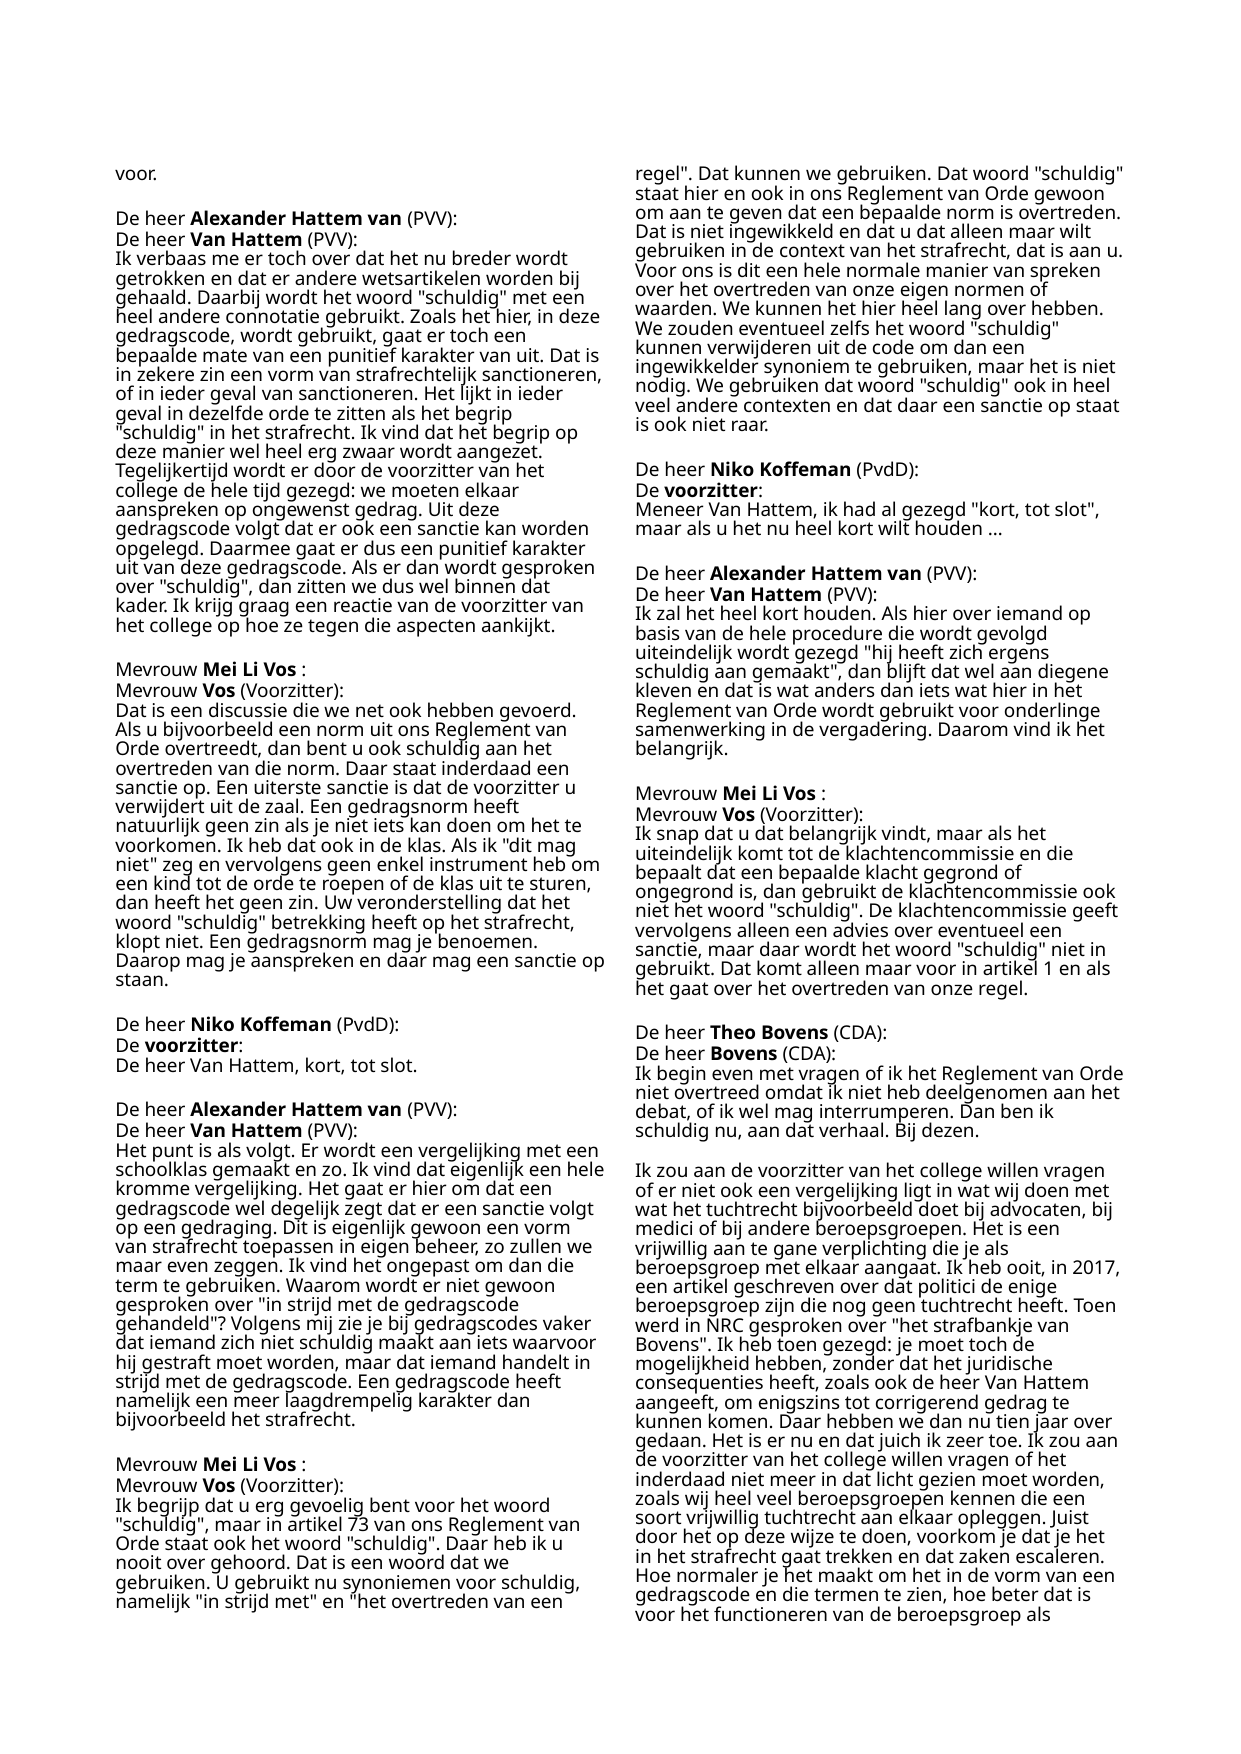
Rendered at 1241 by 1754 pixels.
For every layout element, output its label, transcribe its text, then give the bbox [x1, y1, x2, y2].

text De voorzitter: [635, 482, 1125, 501]
text Mevrouw Mei Li Vos : [635, 780, 1125, 806]
text Ik zal het heel kort houden. Als hier over iemand op basis van de hele procedure die wordt gevolgd uiteindelijk wordt gezegd "hij heeft zich ergens schuldig aan gemaakt", dan blijft dat wel aan diegene kleven en dat is wat anders dan iets wat hier in het Reglement van Orde wordt gebruikt voor onderlinge samenwerking in de vergadering. Daarom vind ik het belangrijk. [635, 605, 1125, 759]
text Het punt is als volgt. Er wordt een vergelijking met een schoolklas gemaakt en zo. Ik vind dat eigenlijk een hele kromme vergelijking. Het gaat er hier om dat een gedragscode wel degelijk zegt dat er een sanctie volgt op een gedraging. Dit is eigenlijk gewoon een vorm van strafrecht toepassen in eigen beheer, zo zullen we maar even zeggen. Ik vind het ongepast om dan die term te gebruiken. Waarom wordt er niet gewoon gesproken over "in strijd met de gedragscode gehandeld"? Volgens mij zie je bij gedragscodes vaker dat iemand zich niet schuldig maakt aan iets waarvoor hij gestraft moet worden, maar dat iemand handelt in strijd met de gedragscode. Een gedragscode heeft namelijk een meer laagdrempelig karakter dan bijvoorbeeld het strafrecht. [115, 1142, 605, 1431]
text Mevrouw Mei Li Vos : [115, 1452, 605, 1477]
text Mevrouw Mei Li Vos : [115, 657, 605, 682]
text De heer Niko Koffeman (PvdD): [635, 456, 1125, 482]
text De voorzitter: [115, 1037, 605, 1057]
text De heer Van Hattem (PVV): [115, 231, 605, 250]
text voor. [115, 165, 605, 184]
text De heer Van Hattem (PVV): [115, 1122, 605, 1142]
text Ik begrijp dat u erg gevoelig bent voor het woord "schuldig", maar in artikel 73 van ons Reglement van Orde staat ook het woord "schuldig". Daar heb ik u nooit over gehoord. Dat is een woord dat we gebruiken. U gebruikt nu synoniemen voor schuldig, namelijk "in strijd met" en "het overtreden van een [115, 1497, 605, 1612]
text Dat is een discussie die we net ook hebben gevoerd. Als u bijvoorbeeld een norm uit ons Reglement van Orde overtreedt, dan bent u ook schuldig aan het overtreden van die norm. Daar staat inderdaad een sanctie op. Een uiterste sanctie is dat de voorzitter u verwijdert uit de zaal. Een gedragsnorm heeft natuurlijk geen zin als je niet iets kan doen om het te voorkomen. Ik heb dat ook in de klas. Als ik "dit mag niet" zeg en vervolgens geen enkel instrument heb om een kind tot de orde te roepen of de klas uit te sturen, dan heeft het geen zin. Uw veronderstelling dat het woord "schuldig" betrekking heeft op het strafrecht, klopt niet. Een gedragsnorm mag je benoemen. Daarop mag je aanspreken en daar mag een sanctie op staan. [115, 702, 605, 991]
text De heer Van Hattem, kort, tot slot. [115, 1057, 605, 1076]
text Mevrouw Vos (Voorzitter): [115, 1477, 605, 1497]
text De heer Alexander Hattem van (PVV): [115, 205, 605, 231]
text De heer Alexander Hattem van (PVV): [635, 560, 1125, 586]
text De heer Theo Bovens (CDA): [635, 1019, 1125, 1045]
text Ik zou aan de voorzitter van het college willen vragen of er niet ook een vergelijking ligt in wat wij doen met wat het tuchtrecht bijvoorbeeld doet bij advocaten, bij medici of bij andere beroepsgroepen. Het is een vrijwillig aan te gane verplichting die je als beroepsgroep met elkaar aangaat. Ik heb ooit, in 2017, een artikel geschreven over dat politici de enige beroepsgroep zijn die nog geen tuchtrecht heeft. Toen werd in NRC gesproken over "het strafbankje van Bovens". Ik heb toen gezegd: je moet toch de mogelijkheid hebben, zonder dat het juridische consequenties heeft, zoals ook de heer Van Hattem aangeeft, om enigszins tot corrigerend gedrag te kunnen komen. Daar hebben we dan nu tien jaar over gedaan. Het is er nu en dat juich ik zeer toe. Ik zou aan de voorzitter van het college willen vragen of het inderdaad niet meer in dat licht gezien moet worden, zoals wij heel veel beroepsgroepen kennen die een soort vrijwillig tuchtrecht aan elkaar opleggen. Juist door het op deze wijze te doen, voorkom je dat je het in het strafrecht gaat trekken en dat zaken escaleren. Hoe normaler je het maakt om het in de vorm van een gedragscode en die termen te zien, hoe beter dat is voor het functioneren van de beroepsgroep als [635, 1162, 1125, 1625]
text regel". Dat kunnen we gebruiken. Dat woord "schuldig" staat hier en ook in ons Reglement van Orde gewoon om aan te geven dat een bepaalde norm is overtreden. Dat is niet ingewikkeld en dat u dat alleen maar wilt gebruiken in de context van het strafrecht, dat is aan u. Voor ons is dit een hele normale manier van spreken over het overtreden van onze eigen normen of waarden. We kunnen het hier heel lang over hebben. We zouden eventueel zelfs het woord "schuldig" kunnen verwijderen uit de code om dan een ingewikkelder synoniem te gebruiken, maar het is niet nodig. We gebruiken dat woord "schuldig" ook in heel veel andere contexten en dat daar een sanctie op staat is ook niet raar. [635, 165, 1125, 435]
text Mevrouw Vos (Voorzitter): [115, 682, 605, 702]
text Ik snap dat u dat belangrijk vindt, maar als het uiteindelijk komt tot de klachtencommissie en die bepaalt dat een bepaalde klacht gegrond of ongegrond is, dan gebruikt de klachtencommissie ook niet het woord "schuldig". De klachtencommissie geeft vervolgens alleen een advies over eventueel een sanctie, maar daar wordt het woord "schuldig" niet in gebruikt. Dat komt alleen maar voor in artikel 1 en als het gaat over het overtreden van onze regel. [635, 825, 1125, 999]
text De heer Bovens (CDA): [635, 1045, 1125, 1064]
text De heer Van Hattem (PVV): [635, 586, 1125, 605]
text Meneer Van Hattem, ik had al gezegd "kort, tot slot", maar als u het nu heel kort wilt houden … [635, 501, 1125, 539]
text De heer Alexander Hattem van (PVV): [115, 1097, 605, 1122]
text De heer Niko Koffeman (PvdD): [115, 1012, 605, 1037]
text Ik verbaas me er toch over dat het nu breder wordt getrokken en dat er andere wetsartikelen worden bij gehaald. Daarbij wordt het woord "schuldig" met een heel andere connotatie gebruikt. Zoals het hier, in deze gedragscode, wordt gebruikt, gaat er toch een bepaalde mate van een punitief karakter van uit. Dat is in zekere zin een vorm van strafrechtelijk sanctioneren, of in ieder geval van sanctioneren. Het lijkt in ieder geval in dezelfde orde te zitten als het begrip "schuldig" in het strafrecht. Ik vind dat het begrip op deze manier wel heel erg zwaar wordt aangezet. Tegelijkertijd wordt er door de voorzitter van het college de hele tijd gezegd: we moeten elkaar aanspreken op ongewenst gedrag. Uit deze gedragscode volgt dat er ook een sanctie kan worden opgelegd. Daarmee gaat er dus een punitief karakter uit van deze gedragscode. Als er dan wordt gesproken over "schuldig", dan zitten we dus wel binnen dat kader. Ik krijg graag een reactie van de voorzitter van het college op hoe ze tegen die aspecten aankijkt. [115, 250, 605, 636]
text Mevrouw Vos (Voorzitter): [635, 806, 1125, 825]
text Ik begin even met vragen of ik het Reglement van Orde niet overtreed omdat ik niet heb deelgenomen aan het debat, of ik wel mag interrumperen. Dan ben ik schuldig nu, aan dat verhaal. Bij dezen. [635, 1064, 1125, 1142]
